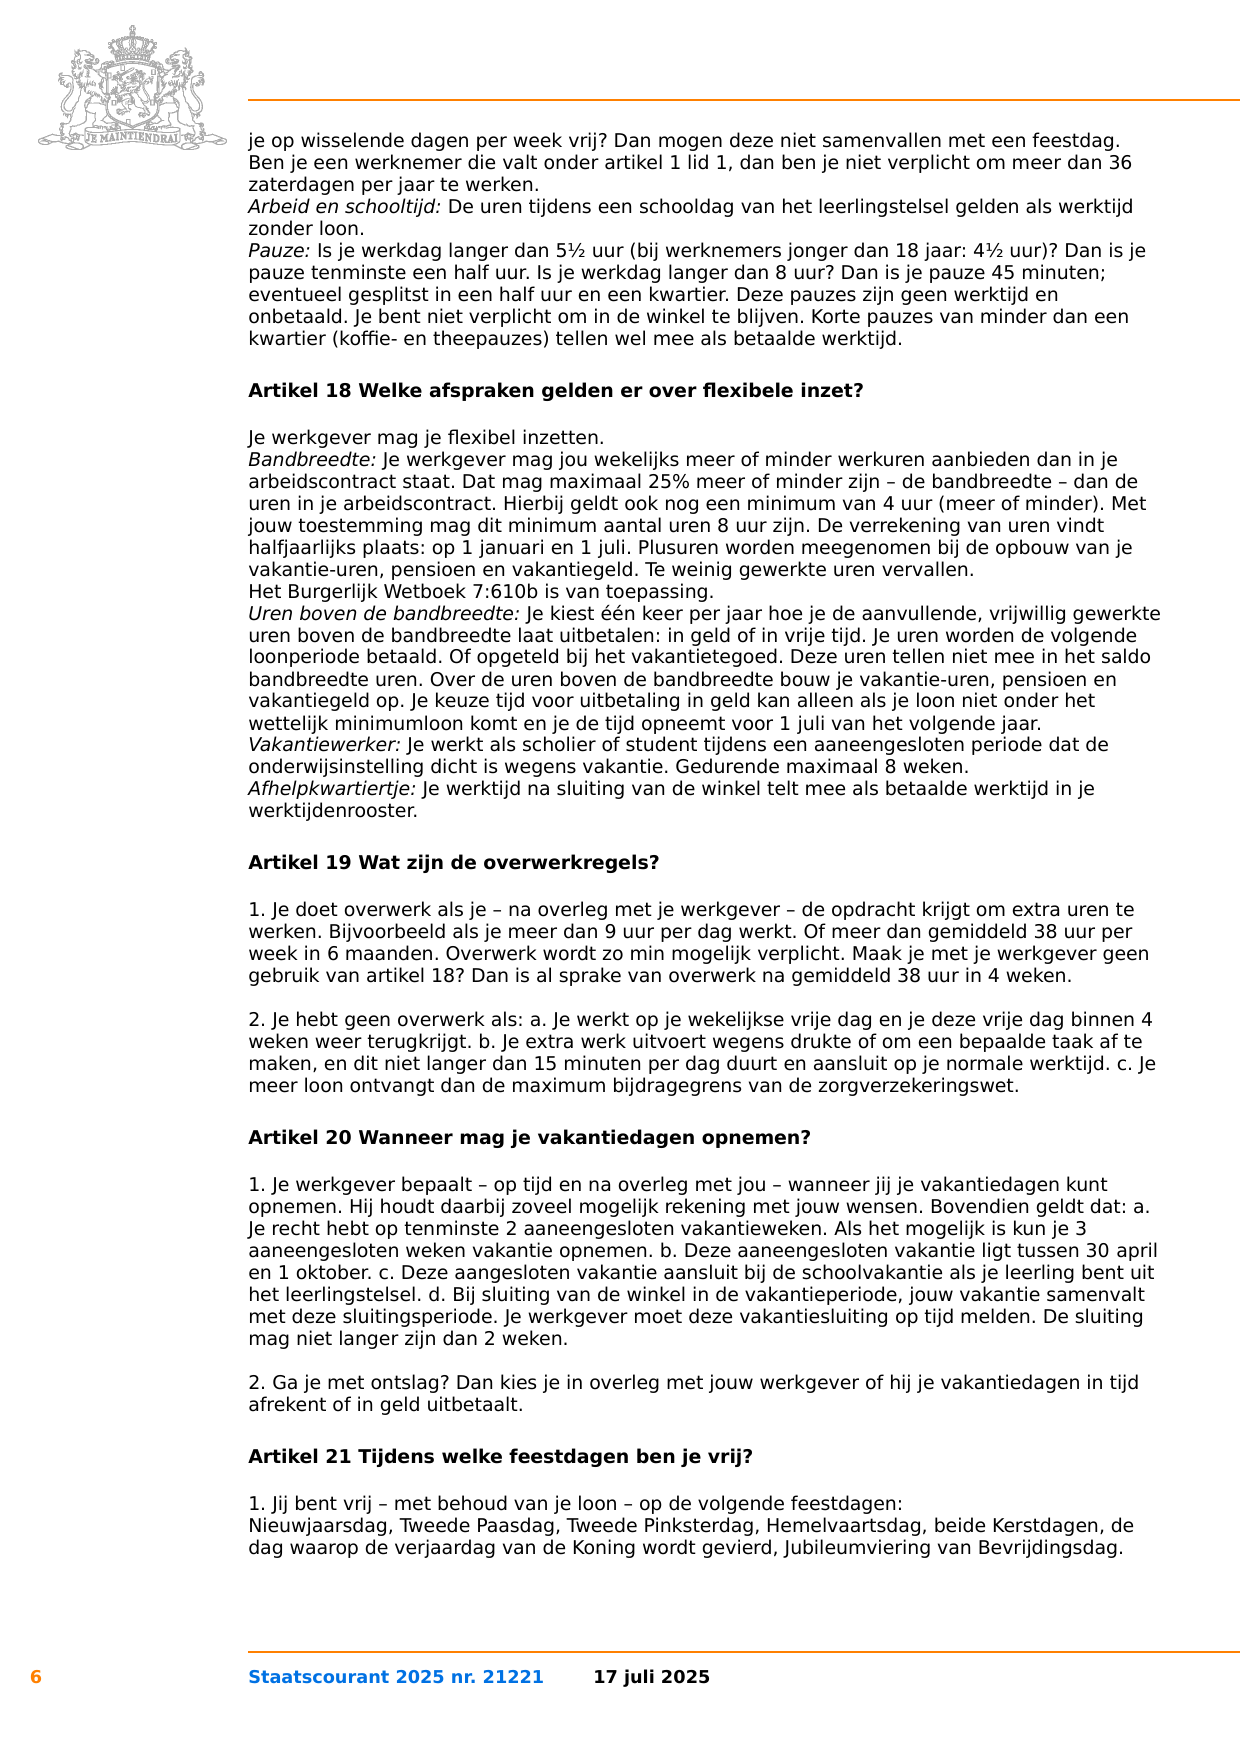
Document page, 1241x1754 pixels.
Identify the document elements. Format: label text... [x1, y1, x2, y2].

text 2. Je hebt geen overwerk als: a. Je werkt op je wekelijkse vrije dag en je deze vrije dag binnen 4 weken weer terugkrijgt. b. Je extra werk uitvoert wegens drukte of om een bepaalde taak af te maken, en dit niet langer dan 15 minuten per dag duurt en aansluit op je normale werktijd. c. Je meer loon ontvangt dan de maximum bijdragegrens van de zorgverzekeringswet. [248, 1009, 1163, 1097]
subtitle Artikel 20 Wanneer mag je vakantiedagen opnemen? [248, 1127, 1163, 1149]
text Bandbreedte: Je werkgever mag jou wekelijks meer of minder werkuren aanbieden dan in je arbeidscontract staat. Dat mag maximaal 25% meer of minder zijn – de bandbreedte – dan de uren in je arbeidscontract. Hierbij geldt ook nog een minimum van 4 uur (meer of minder). Met jouw toestemming mag dit minimum aantal uren 8 uur zijn. De verrekening van uren vindt halfjaarlijks plaats: op 1 januari en 1 juli. Plusuren worden meegenomen bij de opbouw van je vakantie-uren, pensioen en vakantiegeld. Te weinig gewerkte uren vervallen. [248, 449, 1163, 581]
text Uren boven de bandbreedte: Je kiest één keer per jaar hoe je de aanvullende, vrijwillig gewerkte uren boven de bandbreedte laat uitbetalen: in geld of in vrije tijd. Je uren worden de volgende loonperiode betaald. Of opgeteld bij het vakantietegoed. Deze uren tellen niet mee in het saldo bandbreedte uren. Over de uren boven de bandbreedte bouw je vakantie-uren, pensioen en vakantiegeld op. Je keuze tijd voor uitbetaling in geld kan alleen als je loon niet onder het wettelijk minimumloon komt en je de tijd opneemt voor 1 juli van het volgende jaar. [248, 602, 1163, 734]
text Je werkgever mag je flexibel inzetten. [248, 427, 1163, 449]
text Vakantiewerker: Je werkt als scholier of student tijdens een aaneengesloten periode dat de onderwijsinstelling dicht is wegens vakantie. Gedurende maximaal 8 weken. [248, 734, 1163, 778]
subtitle Artikel 21 Tijdens welke feestdagen ben je vrij? [248, 1446, 1163, 1468]
picture [38, 25, 227, 150]
text Arbeid en schooltijd: De uren tijdens een schooldag van het leerlingstelsel gelden als werktijd zonder loon. [248, 196, 1163, 240]
text Het Burgerlijk Wetboek 7:610b is van toepassing. [248, 581, 1163, 602]
text Afhelpkwartiertje: Je werktijd na sluiting van de winkel telt mee als betaalde werktijd in je werktijdenrooster. [248, 778, 1163, 822]
text 2. Ga je met ontslag? Dan kies je in overleg met jouw werkgever of hij je vakantiedagen in tijd afrekent of in geld uitbetaalt. [248, 1372, 1163, 1416]
subtitle Artikel 19 Wat zijn de overwerkregels? [248, 852, 1163, 874]
text je op wisselende dagen per week vrij? Dan mogen deze niet samenvallen met een feestdag. Ben je een werknemer die valt onder artikel 1 lid 1, dan ben je niet verplicht om meer dan 36 zaterdagen per jaar te werken. [248, 130, 1163, 196]
text Pauze: Is je werkdag langer dan 5½ uur (bij werknemers jonger dan 18 jaar: 4½ uur)? Dan is je pauze tenminste een half uur. Is je werkdag langer dan 8 uur? Dan is je pauze 45 minuten; eventueel gesplitst in een half uur en een kwartier. Deze pauzes zijn geen werktijd en onbetaald. Je bent niet verplicht om in de winkel te blijven. Korte pauzes van minder dan een kwartier (koffie- en theepauzes) tellen wel mee als betaalde werktijd. [248, 240, 1163, 350]
subtitle Artikel 18 Welke afspraken gelden er over flexibele inzet? [248, 380, 1163, 402]
text 1. Jij bent vrij – met behoud van je loon – op de volgende feestdagen: [248, 1493, 1163, 1514]
text 1. Je doet overwerk als je – na overleg met je werkgever – de opdracht krijgt om extra uren te werken. Bijvoorbeeld als je meer dan 9 uur per dag werkt. Of meer dan gemiddeld 38 uur per week in 6 maanden. Overwerk wordt zo min mogelijk verplicht. Maak je met je werkgever geen gebruik van artikel 18? Dan is al sprake van overwerk na gemiddeld 38 uur in 4 weken. [248, 899, 1163, 987]
text 1. Je werkgever bepaalt – op tijd en na overleg met jou – wanneer jij je vakantiedagen kunt opnemen. Hij houdt daarbij zoveel mogelijk rekening met jouw wensen. Bovendien geldt dat: a. Je recht hebt op tenminste 2 aaneengesloten vakantieweken. Als het mogelijk is kun je 3 aaneengesloten weken vakantie opnemen. b. Deze aaneengesloten vakantie ligt tussen 30 april en 1 oktober. c. Deze aangesloten vakantie aansluit bij de schoolvakantie als je leerling bent uit het leerlingstelsel. d. Bij sluiting van de winkel in de vakantieperiode, jouw vakantie samenvalt met deze sluitingsperiode. Je werkgever moet deze vakantiesluiting op tijd melden. De sluiting mag niet langer zijn dan 2 weken. [248, 1174, 1163, 1350]
text Nieuwjaarsdag, Tweede Paasdag, Tweede Pinksterdag, Hemelvaartsdag, beide Kerstdagen, de dag waarop de verjaardag van de Koning wordt gevierd, Jubileumviering van Bevrijdingsdag. [248, 1514, 1163, 1558]
